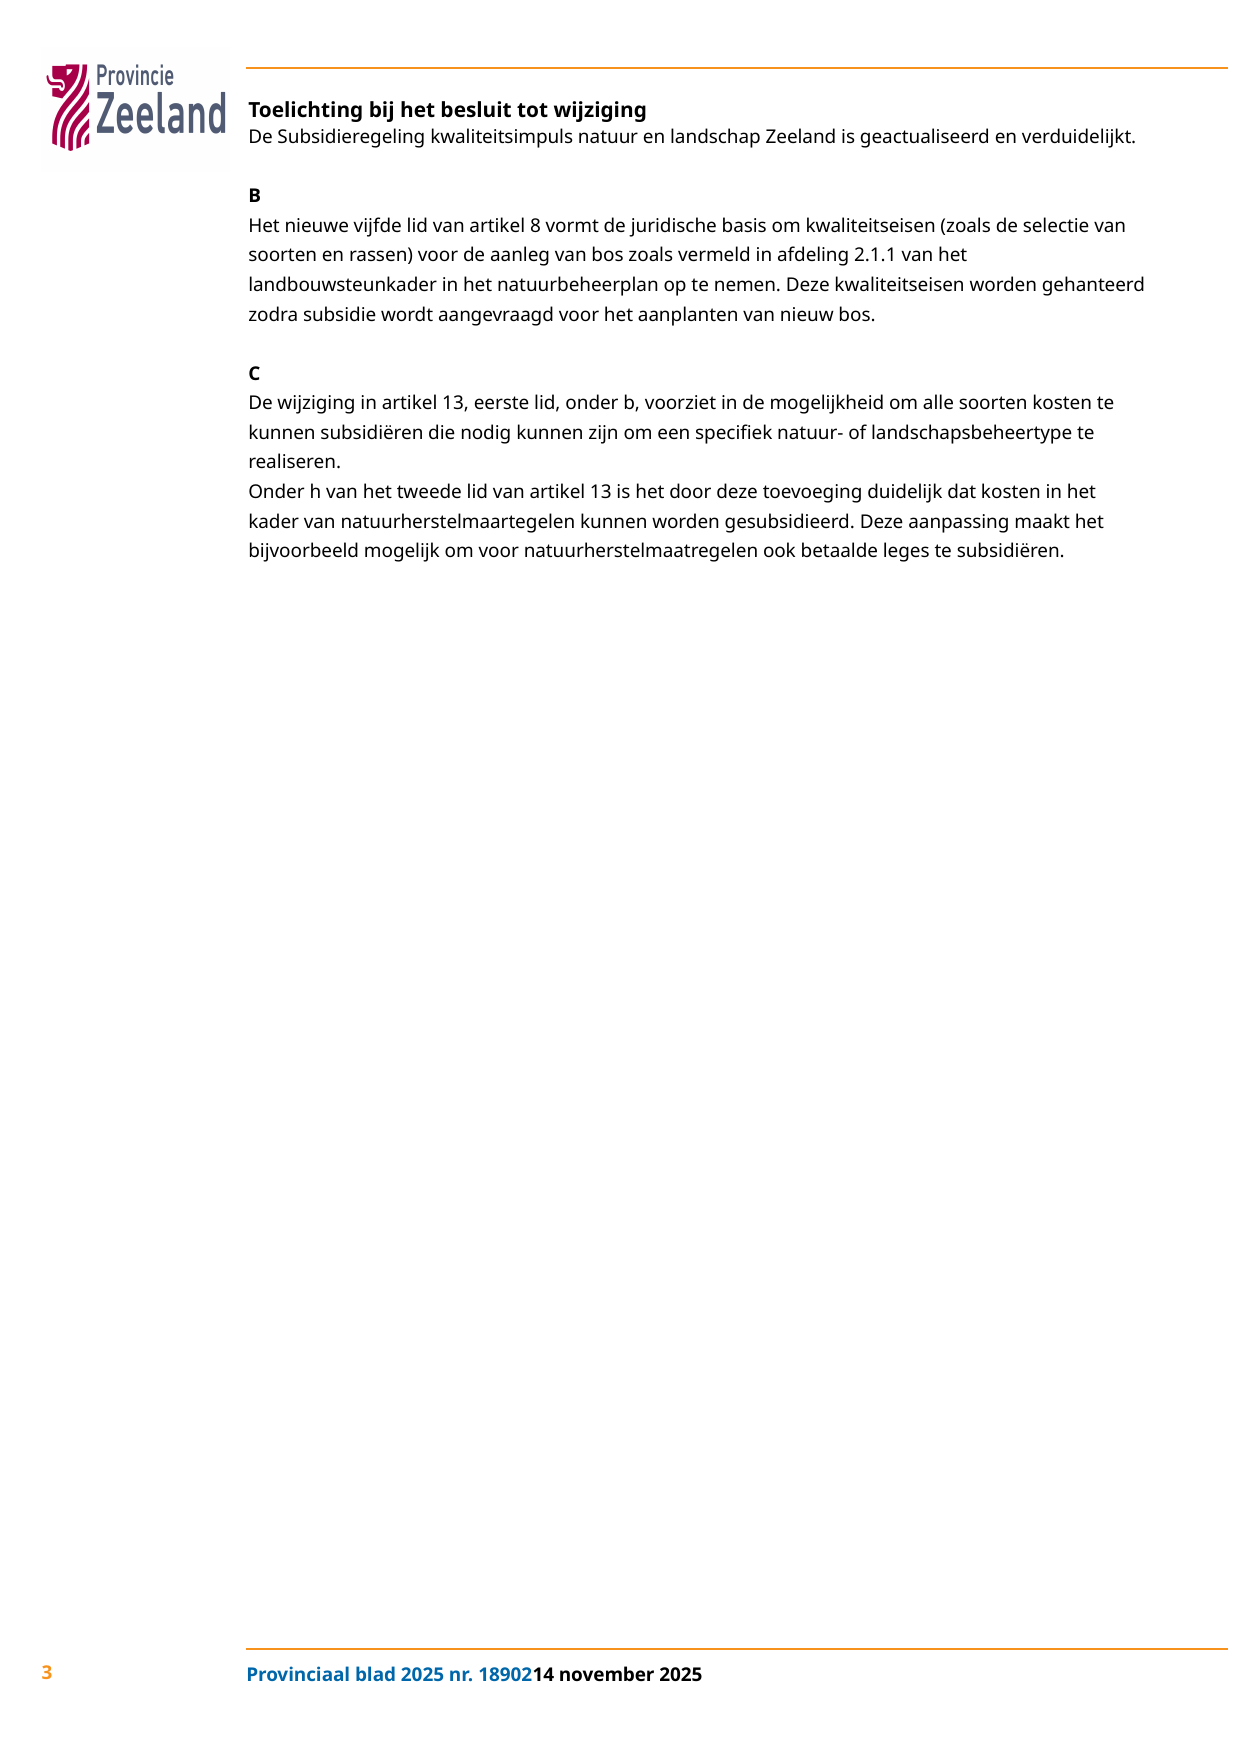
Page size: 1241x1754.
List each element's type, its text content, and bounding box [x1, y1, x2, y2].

text Toelichting bij het besluit tot wijziging [248, 95, 1152, 123]
text Onder h van het tweede lid van artikel 13 is het door deze toevoeging duidelijk dat kosten in het kader van natuurherstelmaartegelen kunnen worden gesubsidieerd. Deze aanpassing maakt het bijvoorbeeld mogelijk om voor natuurherstelmaatregelen ook betaalde leges te subsidiëren. [248, 478, 1152, 563]
text De Subsidieregeling kwaliteitsimpuls natuur en landschap Zeeland is geactualiseerd en verduidelijkt. [248, 123, 1152, 149]
text Het nieuwe vijfde lid van artikel 8 vormt de juridische basis om kwaliteitseisen (zoals de selectie van soorten en rassen) voor de aanleg van bos zoals vermeld in afdeling 2.1.1 van het landbouwsteunkader in het natuurbeheerplan op te nemen. Deze kwaliteitseisen worden gehanteerd zodra subsidie wordt aangevraagd voor het aanplanten van nieuw bos. [248, 212, 1152, 327]
picture [41, 47, 231, 172]
text C [248, 360, 1152, 386]
text De wijziging in artikel 13, eerste lid, onder b, voorziet in de mogelijkheid om alle soorten kosten te kunnen subsidiëren die nodig kunnen zijn om een specifiek natuur- of landschapsbeheertype te realiseren. [248, 389, 1152, 474]
text B [248, 182, 1152, 208]
